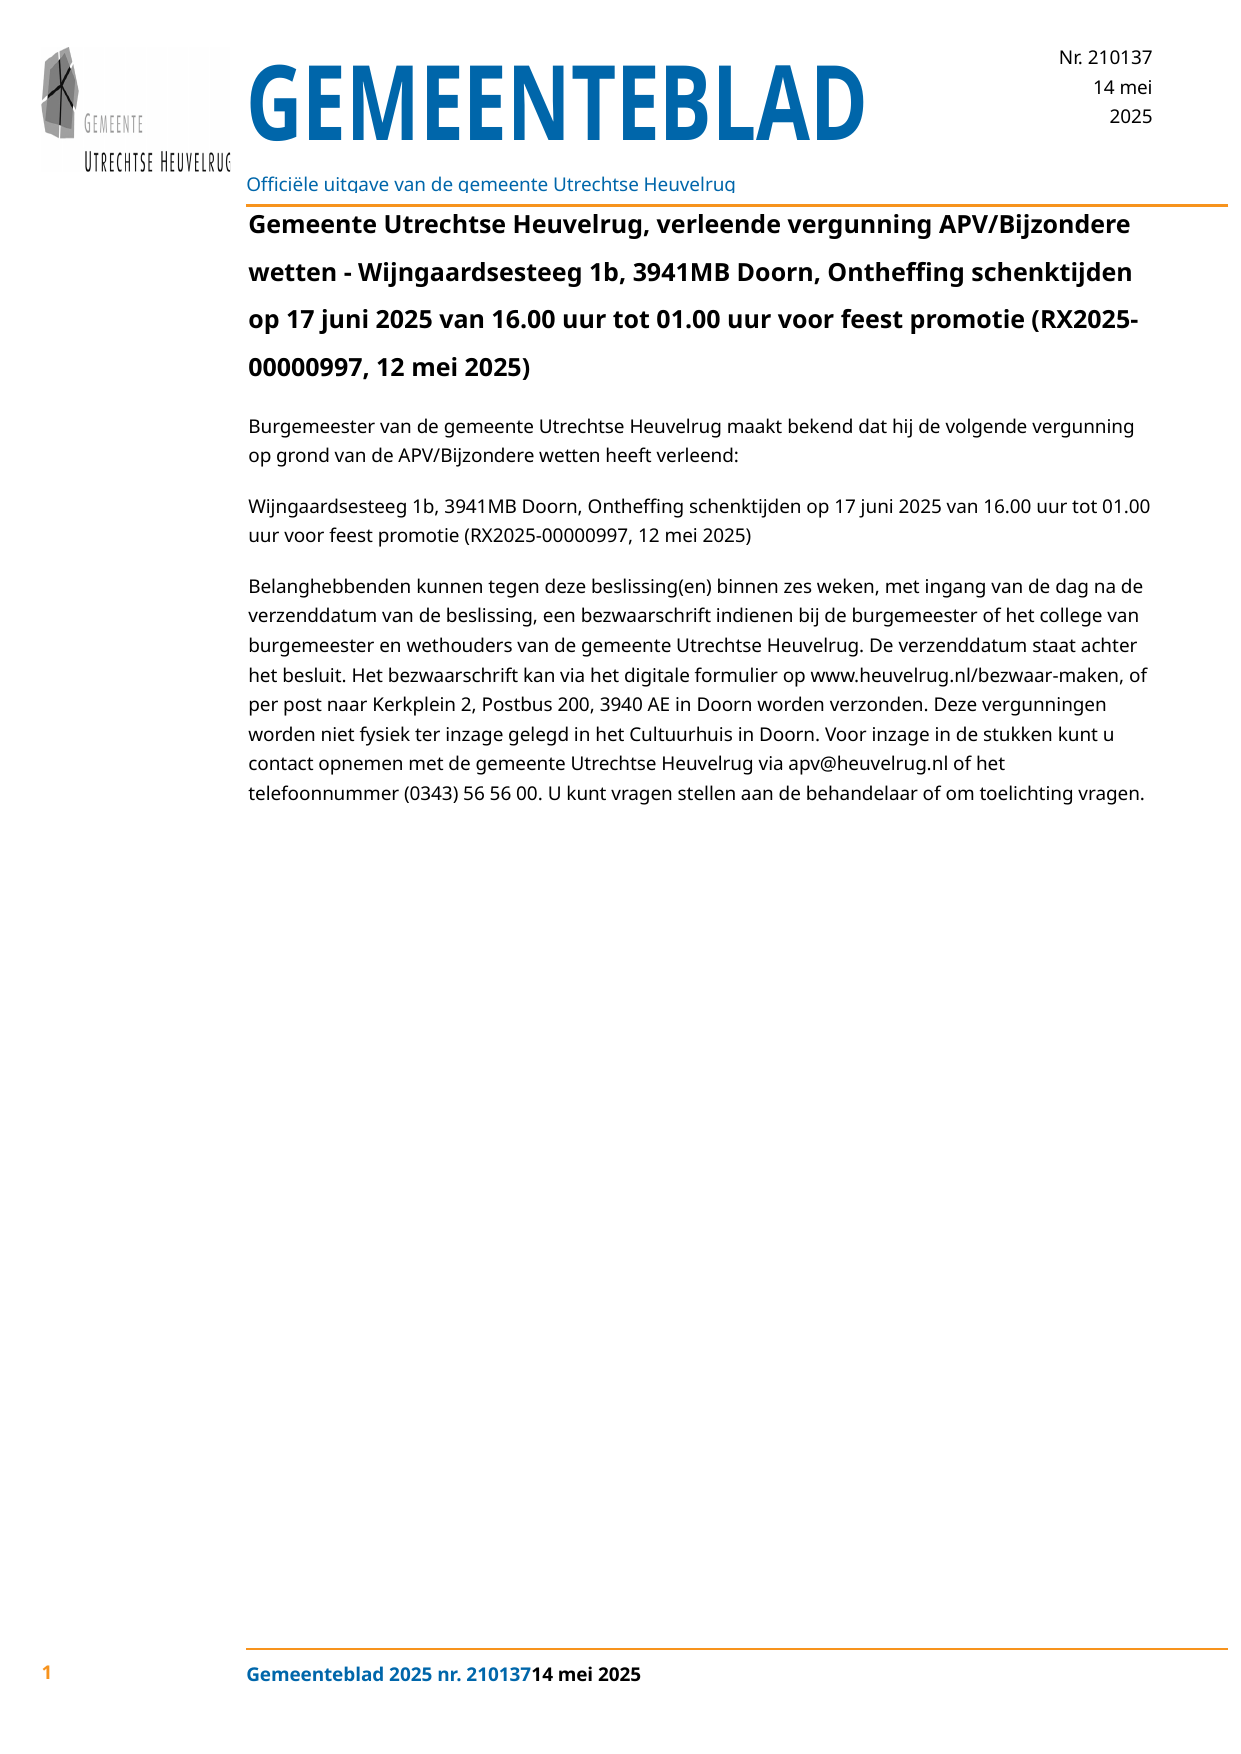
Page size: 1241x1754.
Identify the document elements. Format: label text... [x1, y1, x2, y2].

text Belanghebbenden kunnen tegen deze beslissing(en) binnen zes weken, met ingang van de dag na de verzenddatum van de beslissing, een bezwaarschrift indienen bij de burgemeester of het college van burgemeester en wethouders van de gemeente Utrechtse Heuvelrug. De verzenddatum staat achter het besluit. Het bezwaarschrift kan via het digitale formulier op www.heuvelrug.nl/bezwaar-maken, of per post naar Kerkplein 2, Postbus 200, 3940 AE in Doorn worden verzonden. Deze vergunningen worden niet fysiek ter inzage gelegd in het Cultuurhuis in Doorn. Voor inzage in de stukken kunt u contact opnemen met de gemeente Utrechtse Heuvelrug via apv@heuvelrug.nl of het telefoonnummer (0343) 56 56 00. U kunt vragen stellen aan de behandelaar of om toelichting vragen. [248, 573, 1152, 806]
text Burgemeester van de gemeente Utrechtse Heuvelrug maakt bekend dat hij de volgende vergunning op grond van de APV/Bijzondere wetten heeft verleend: [248, 413, 1152, 468]
text Gemeente Utrechtse Heuvelrug, verleende vergunning APV/Bijzondere wetten - Wijngaardsesteeg 1b, 3941MB Doorn, Ontheffing schenktijden op 17 juni 2025 van 16.00 uur tot 01.00 uur voor feest promotie (RX2025-00000997, 12 mei 2025) [248, 207, 1152, 384]
picture [41, 47, 231, 172]
text Wijngaardsesteeg 1b, 3941MB Doorn, Ontheffing schenktijden op 17 juni 2025 van 16.00 uur tot 01.00 uur voor feest promotie (RX2025-00000997, 12 mei 2025) [248, 493, 1152, 548]
